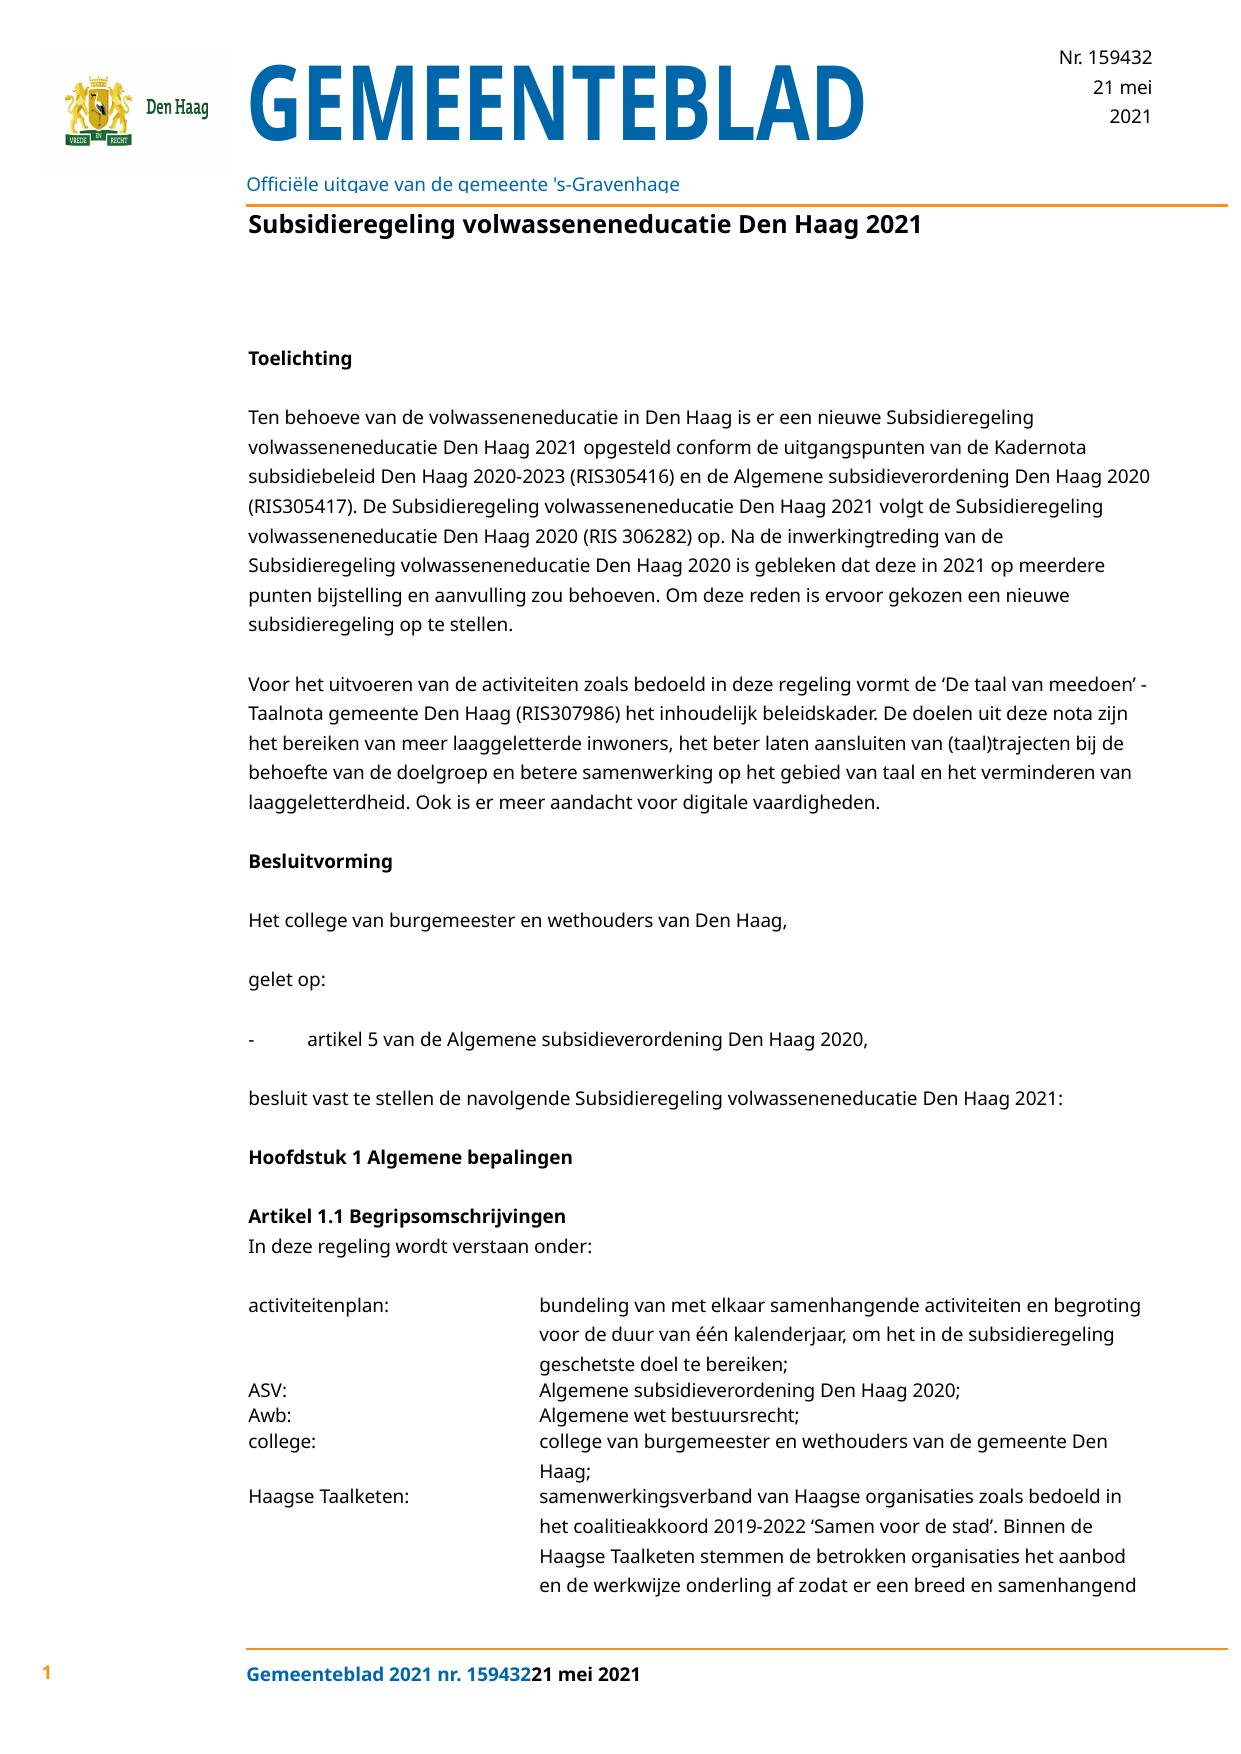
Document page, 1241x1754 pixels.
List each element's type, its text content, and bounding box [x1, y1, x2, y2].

table_cell Awb: [248, 1403, 539, 1428]
table_cell Algemene wet bestuursrecht; [539, 1403, 1152, 1428]
table_cell college: [248, 1429, 539, 1484]
text In deze regeling wordt verstaan onder: [248, 1233, 1152, 1258]
table_header bundeling van met elkaar samenhangende activiteiten en begroting voor de duur van één kalenderjaar, om het in de subsidieregeling geschetste doel te bereiken; [539, 1292, 1152, 1377]
table_cell college van burgemeester en wethouders van de gemeente Den Haag; [539, 1429, 1152, 1484]
table_header activiteitenplan: [248, 1292, 539, 1377]
picture [41, 47, 231, 172]
text Besluitvorming [248, 848, 1152, 874]
table_cell ASV: [248, 1377, 539, 1403]
text besluit vast te stellen de navolgende Subsidieregeling volwasseneneducatie Den Haag 2021: [248, 1085, 1152, 1111]
list artikel 5 van de Algemene subsidieverordening Den Haag 2020, [248, 1026, 1152, 1051]
text Ten behoeve van de volwasseneneducatie in Den Haag is er een nieuwe Subsidieregeling volwasseneneducatie Den Haag 2021 opgesteld conform de uitgangspunten van de Kadernota subsidiebeleid Den Haag 2020-2023 (RIS305416) en de Algemene subsidieverordening Den Haag 2020 (RIS305417). De Subsidieregeling volwasseneneducatie Den Haag 2021 volgt de Subsidieregeling volwasseneneducatie Den Haag 2020 (RIS 306282) op. Na de inwerkingtreding van de Subsidieregeling volwasseneneducatie Den Haag 2020 is gebleken dat deze in 2021 op meerdere punten bijstelling en aanvulling zou behoeven. Om deze reden is ervoor gekozen een nieuwe subsidieregeling op te stellen. [248, 404, 1152, 637]
text Toelichting [248, 345, 1152, 371]
text Hoofdstuk 1 Algemene bepalingen [248, 1144, 1152, 1170]
text Het college van burgemeester en wethouders van Den Haag, [248, 907, 1152, 933]
table_cell Haagse Taalketen: [248, 1484, 539, 1598]
text Voor het uitvoeren van de activiteiten zoals bedoeld in deze regeling vormt de ‘De taal van meedoen’ - Taalnota gemeente Den Haag (RIS307986) het inhoudelijk beleidskader. De doelen uit deze nota zijn het bereiken van meer laaggeletterde inwoners, het beter laten aansluiten van (taal)trajecten bij de behoefte van de doelgroep en betere samenwerking op het gebied van taal en het verminderen van laaggeletterdheid. Ook is er meer aandacht voor digitale vaardigheden. [248, 671, 1152, 815]
text Artikel 1.1 Begripsomschrijvingen [248, 1203, 1152, 1229]
table_cell Algemene subsidieverordening Den Haag 2020; [539, 1377, 1152, 1403]
table_cell samenwerkingsverband van Haagse organisaties zoals bedoeld in het coalitieakkoord 2019-2022 ‘Samen voor de stad’. Binnen de Haagse Taalketen stemmen de betrokken organisaties het aanbod en de werkwijze onderling af zodat er een breed en samenhangend [539, 1484, 1152, 1598]
text Subsidieregeling volwasseneneducatie Den Haag 2021 [248, 207, 1152, 241]
text gelet op: [248, 967, 1152, 992]
